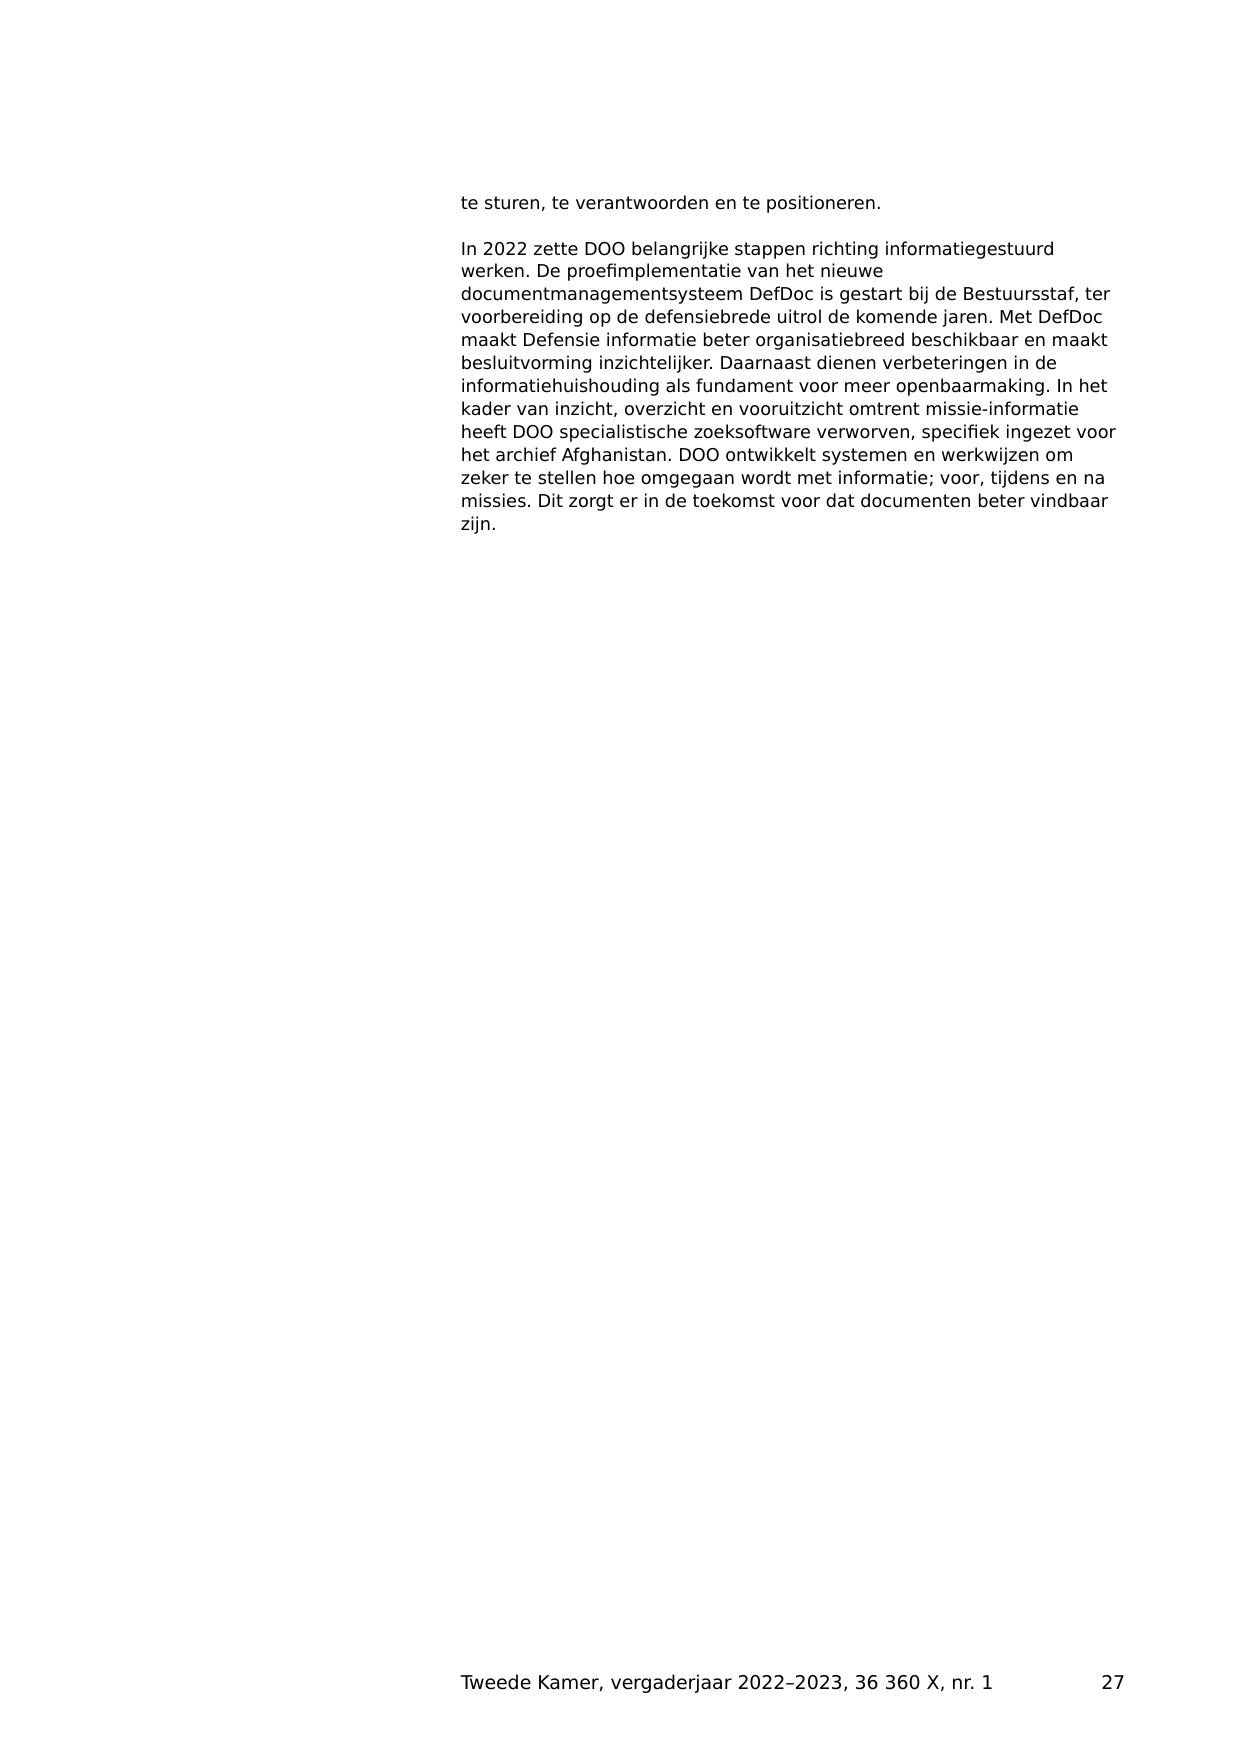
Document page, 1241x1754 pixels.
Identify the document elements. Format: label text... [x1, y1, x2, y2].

text te sturen, te verantwoorden en te positioneren. [461, 191, 1125, 214]
text In 2022 zette DOO belangrijke stappen richting informatiegestuurd werken. De proefimplementatie van het nieuwe documentmanagementsysteem DefDoc is gestart bij de Bestuursstaf, ter voorbereiding op de defensiebrede uitrol de komende jaren. Met DefDoc maakt Defensie informatie beter organisatiebreed beschikbaar en maakt besluitvorming inzichtelijker. Daarnaast dienen verbeteringen in de informatiehuishouding als fundament voor meer openbaarmaking. In het kader van inzicht, overzicht en vooruitzicht omtrent missie-informatie heeft DOO specialistische zoeksoftware verworven, specifiek ingezet voor het archief Afghanistan. DOO ontwikkelt systemen en werkwijzen om zeker te stellen hoe omgegaan wordt met informatie; voor, tijdens en na missies. Dit zorgt er in de toekomst voor dat documenten beter vindbaar zijn. [461, 237, 1125, 534]
